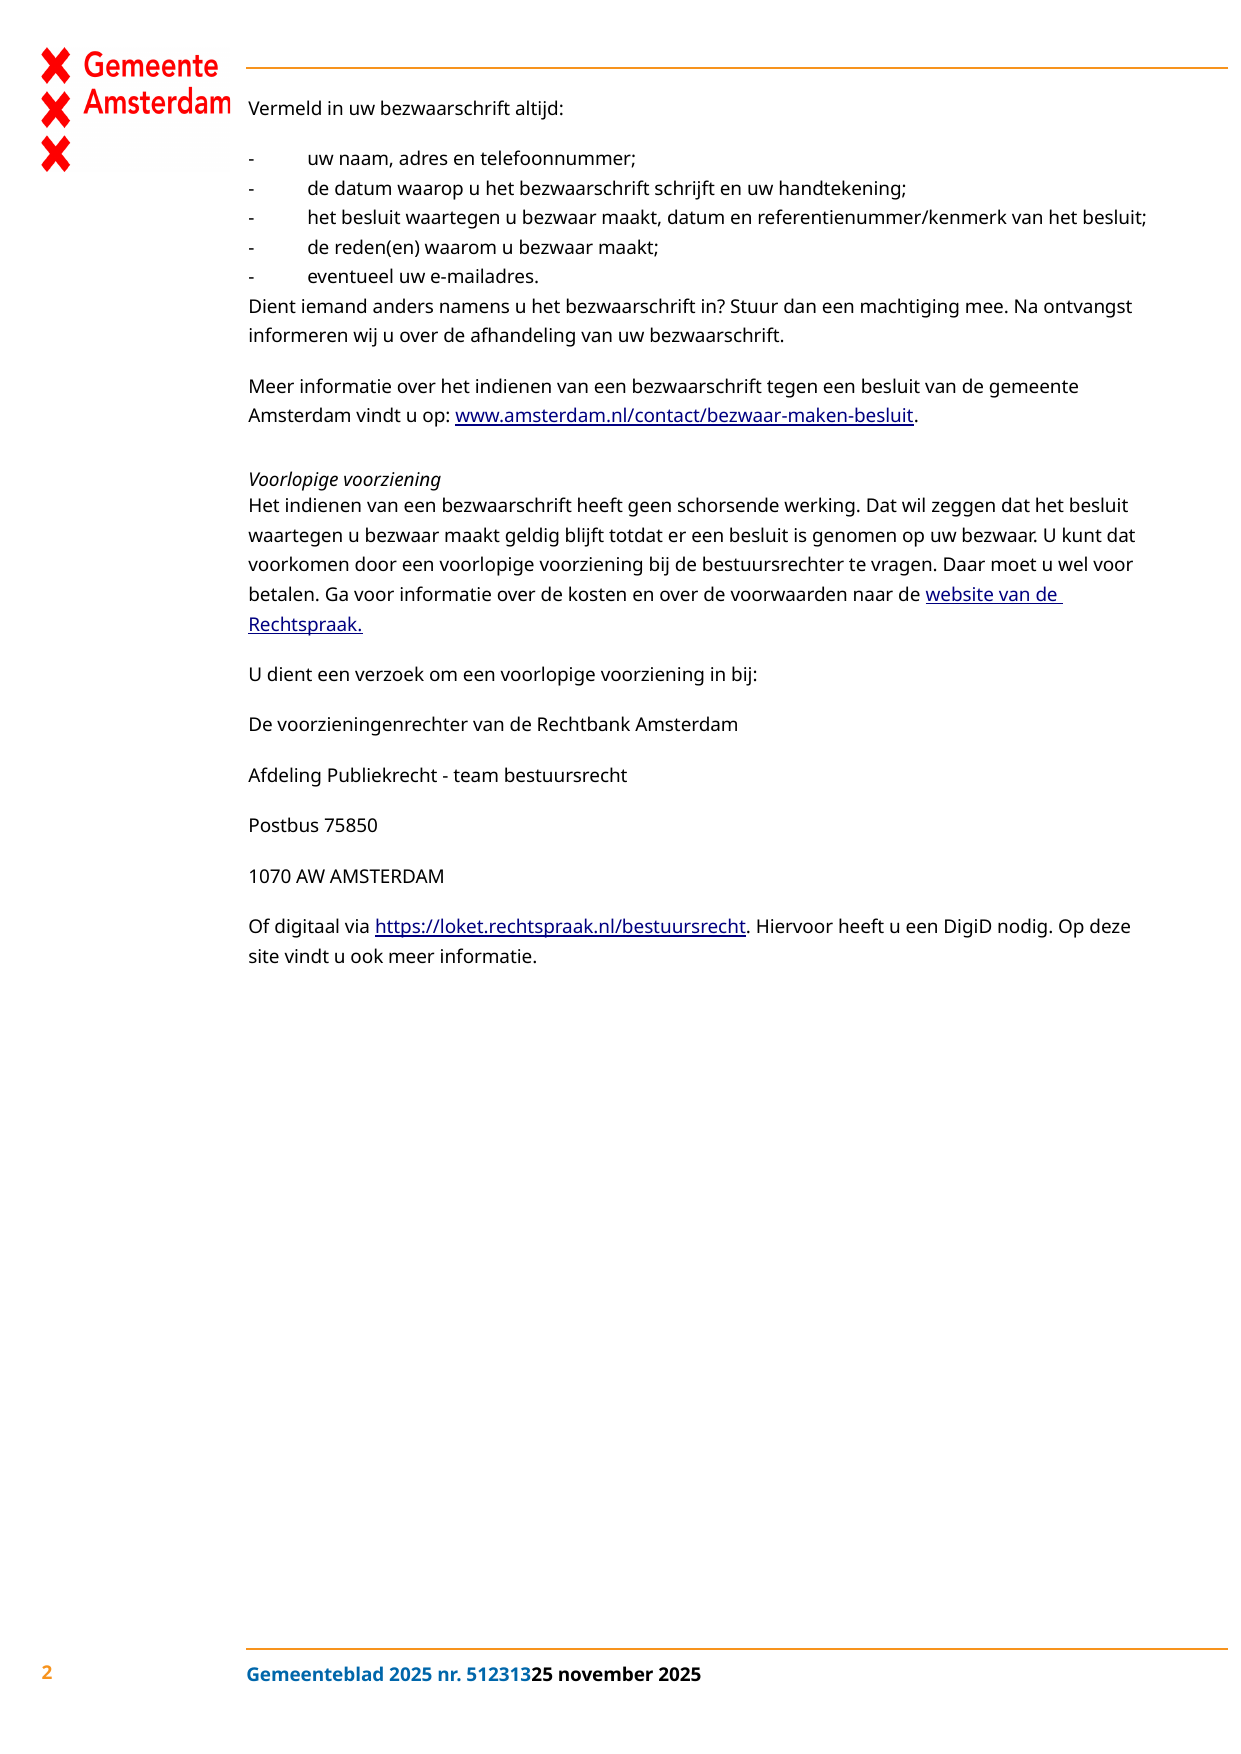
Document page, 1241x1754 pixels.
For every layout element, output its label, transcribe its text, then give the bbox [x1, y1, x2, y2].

text Dient iemand anders namens u het bezwaarschrift in? Stuur dan een machtiging mee. Na ontvangst informeren wij u over de afhandeling van uw bezwaarschrift. [248, 293, 1152, 348]
list het besluit waartegen u bezwaar maakt, datum en referentienummer/kenmerk van het besluit; [248, 204, 1152, 230]
text 1070 AW AMSTERDAM [248, 863, 1152, 888]
text Voorlopige voorziening [248, 467, 1152, 492]
list de datum waarop u het bezwaarschrift schrijft en uw handtekening; [248, 175, 1152, 201]
text U dient een verzoek om een voorlopige voorziening in bij: [248, 661, 1152, 687]
list uw naam, adres en telefoonnummer; [248, 145, 1152, 171]
text Vermeld in uw bezwaarschrift altijd: [248, 95, 1152, 121]
text Postbus 75850 [248, 812, 1152, 838]
list de reden(en) waarom u bezwaar maakt; [248, 234, 1152, 260]
picture [41, 47, 231, 172]
text Meer informatie over het indienen van een bezwaarschrift tegen een besluit van de gemeente Amsterdam vindt u op: www.amsterdam.nl/contact/bezwaar-maken-besluit. [248, 373, 1152, 428]
text Afdeling Publiekrecht - team bestuursrecht [248, 762, 1152, 788]
text Het indienen van een bezwaarschrift heeft geen schorsende werking. Dat wil zeggen dat het besluit waartegen u bezwaar maakt geldig blijft totdat er een besluit is genomen op uw bezwaar. U kunt dat voorkomen door een voorlopige voorziening bij de bestuursrechter te vragen. Daar moet u wel voor betalen. Ga voor informatie over de kosten en over de voorwaarden naar de website van de Rechtspraak. [248, 492, 1152, 636]
text Of digitaal via https://loket.rechtspraak.nl/bestuursrecht. Hiervoor heeft u een DigiD nodig. Op deze site vindt u ook meer informatie. [248, 913, 1152, 968]
list eventueel uw e-mailadres. [248, 263, 1152, 289]
text De voorzieningenrechter van de Rechtbank Amsterdam [248, 712, 1152, 737]
